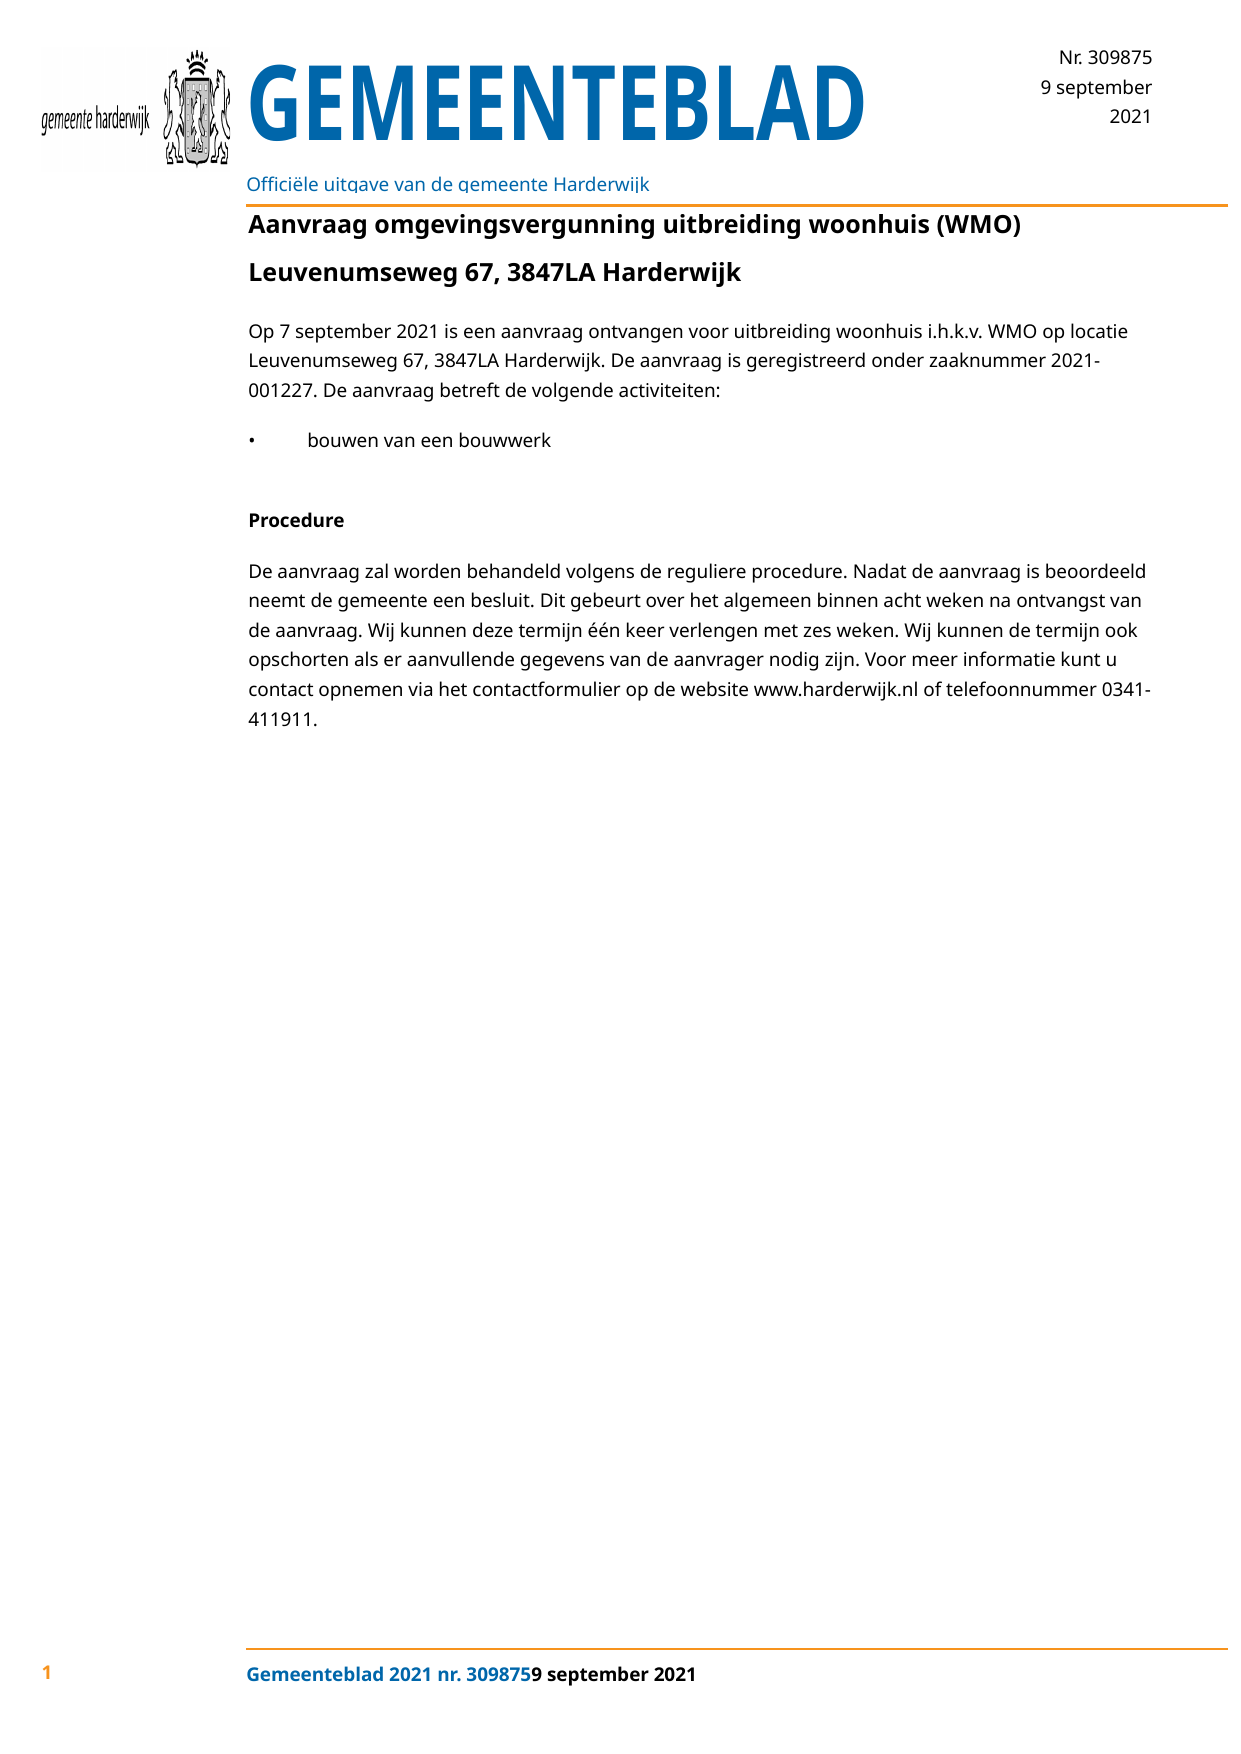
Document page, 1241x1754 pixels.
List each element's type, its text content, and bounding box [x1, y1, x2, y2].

list bouwen van een bouwwerk [248, 427, 1152, 453]
picture [41, 47, 231, 172]
text De aanvraag zal worden behandeld volgens de reguliere procedure. Nadat de aanvraag is beoordeeld neemt de gemeente een besluit. Dit gebeurt over het algemeen binnen acht weken na ontvangst van de aanvraag. Wij kunnen deze termijn één keer verlengen met zes weken. Wij kunnen de termijn ook opschorten als er aanvullende gegevens van de aanvrager nodig zijn. Voor meer informatie kunt u contact opnemen via het contactformulier op de website www.harderwijk.nl of telefoonnummer 0341-411911. [248, 558, 1152, 732]
text Op 7 september 2021 is een aanvraag ontvangen voor uitbreiding woonhuis i.h.k.v. WMO op locatie Leuvenumseweg 67, 3847LA Harderwijk. De aanvraag is geregistreerd onder zaaknummer 2021-001227. De aanvraag betreft de volgende activiteiten: [248, 318, 1152, 403]
text Aanvraag omgevingsvergunning uitbreiding woonhuis (WMO) Leuvenumseweg 67, 3847LA Harderwijk [248, 207, 1152, 288]
text Procedure [248, 507, 1152, 533]
